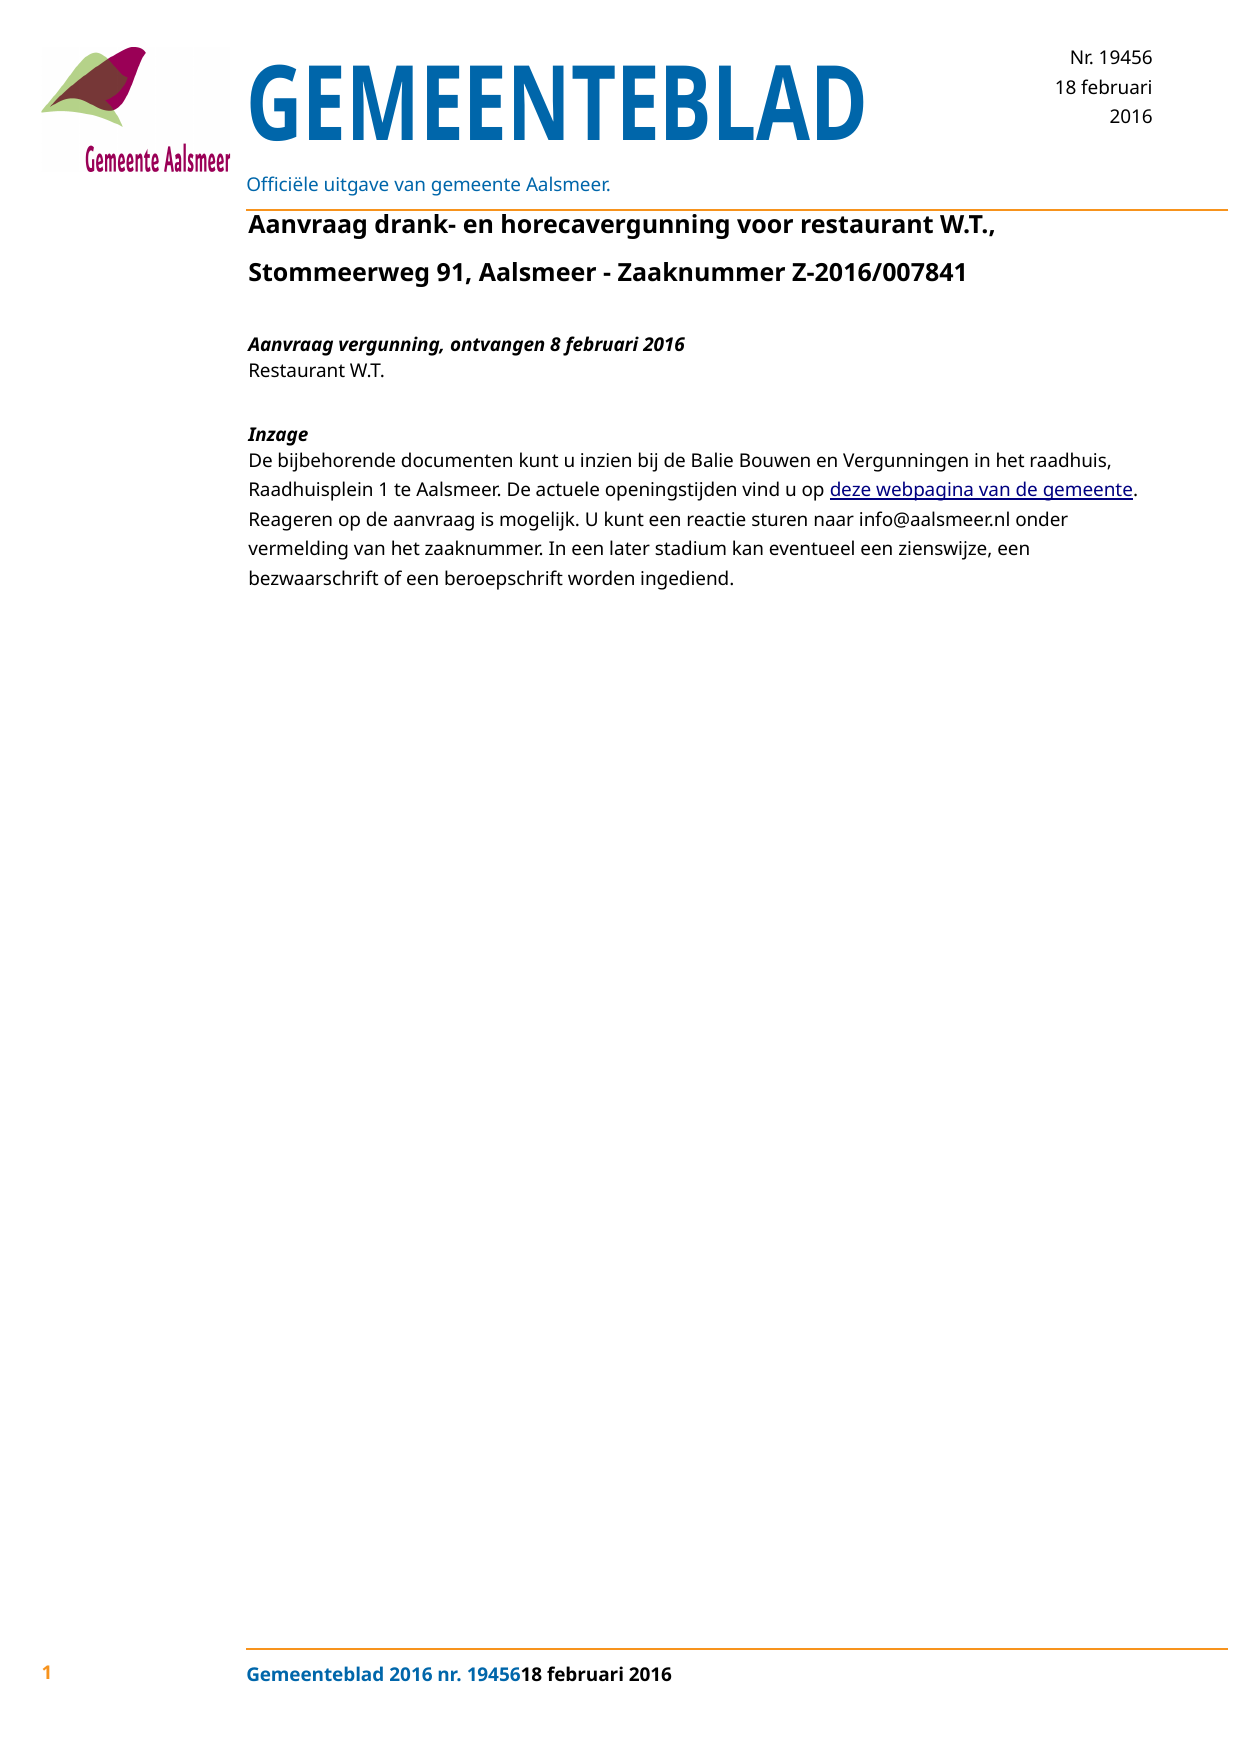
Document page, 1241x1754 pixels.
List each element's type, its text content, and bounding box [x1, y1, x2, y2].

picture [41, 47, 231, 172]
text Aanvraag vergunning, ontvangen 8 februari 2016 [248, 331, 1152, 357]
text Aanvraag drank- en horecavergunning voor restaurant W.T., Stommeerweg 91, Aalsmeer - Zaaknummer Z-2016/007841 [248, 211, 1152, 288]
text De bijbehorende documenten kunt u inzien bij de Balie Bouwen en Vergunningen in het raadhuis, Raadhuisplein 1 te Aalsmeer. De actuele openingstijden vind u op deze webpagina van de gemeente. Reageren op de aanvraag is mogelijk. U kunt een reactie sturen naar info@aalsmeer.nl onder vermelding van het zaaknummer. In een later stadium kan eventueel een zienswijze, een bezwaarschrift of een beroepschrift worden ingediend. [248, 447, 1152, 591]
text Inzage [248, 421, 1152, 447]
text Restaurant W.T. [248, 357, 1152, 383]
text ​ [248, 616, 1152, 641]
